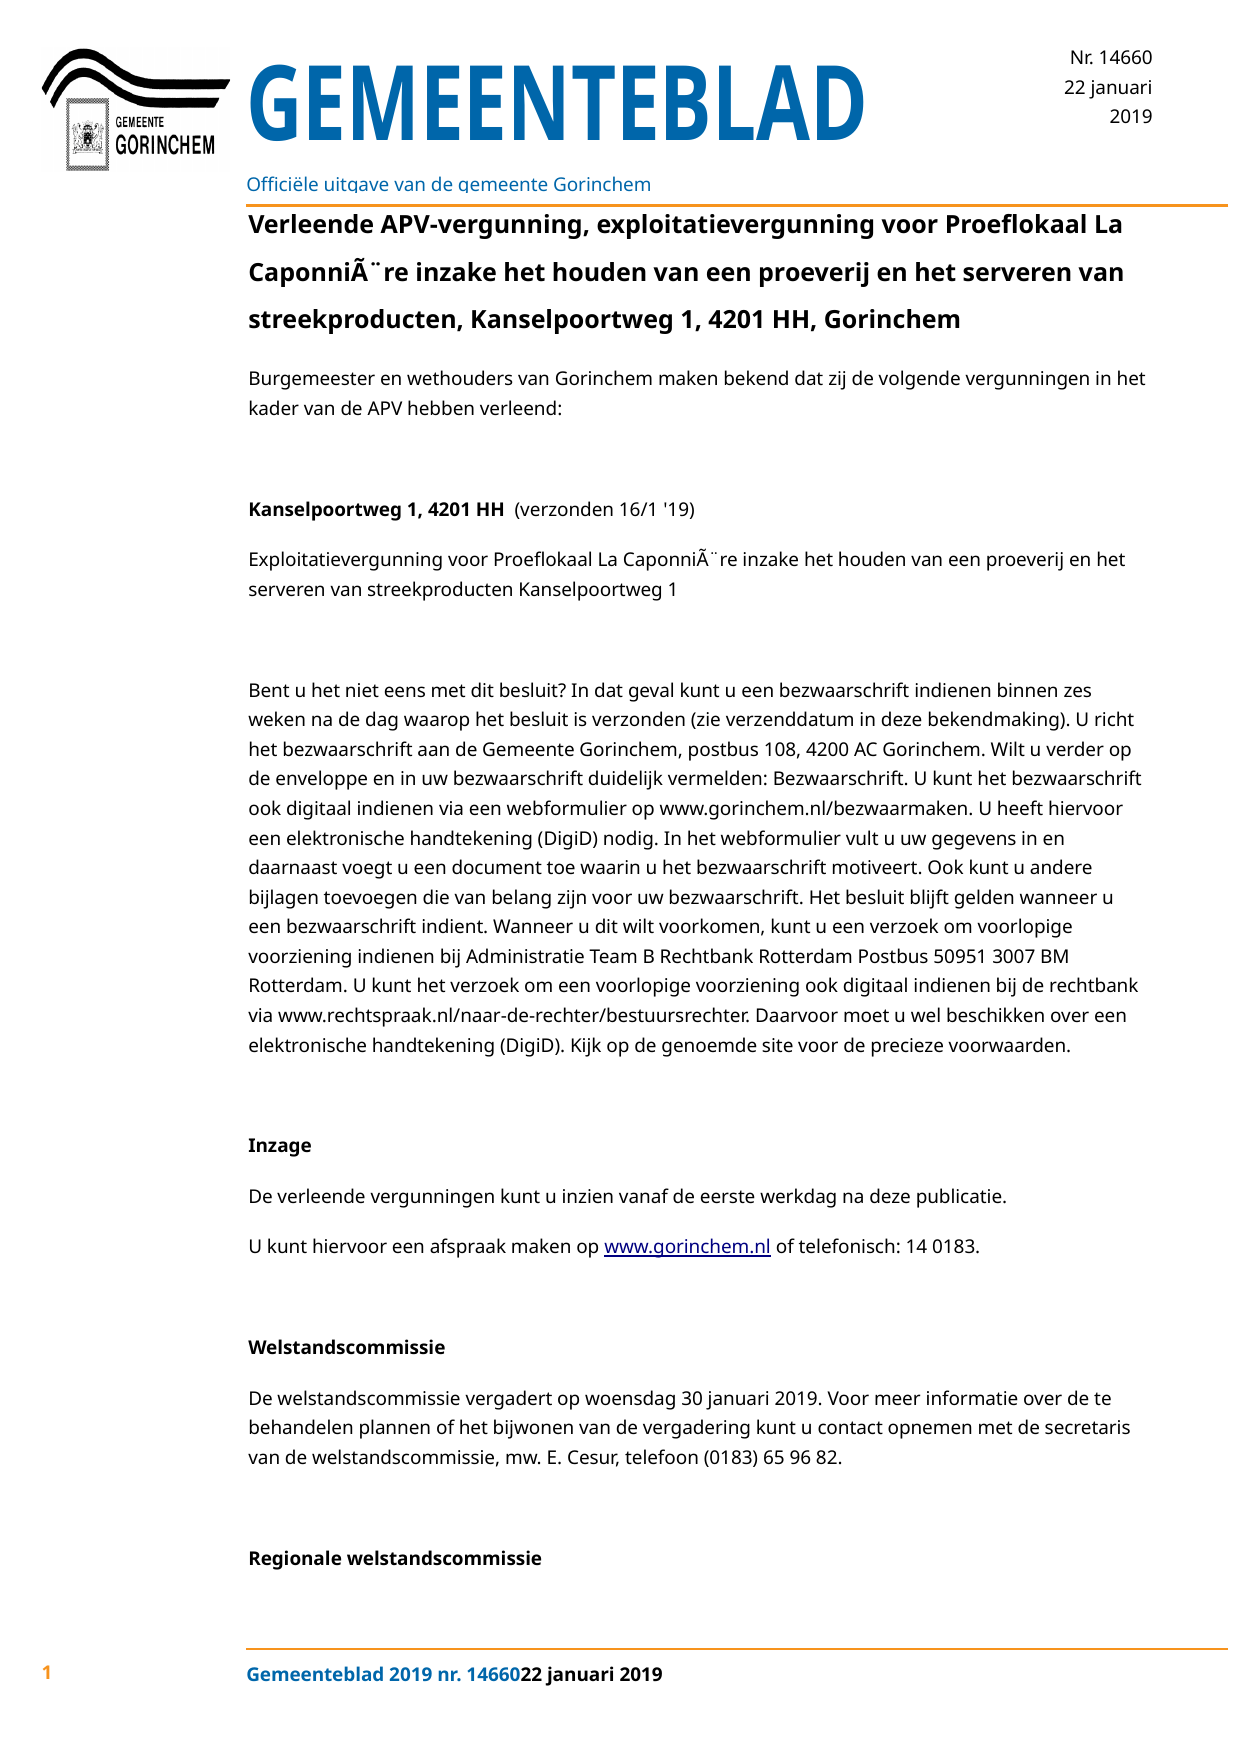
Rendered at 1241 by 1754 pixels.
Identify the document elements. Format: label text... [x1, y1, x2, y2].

text Welstandscommissie [248, 1334, 1152, 1360]
text Inzage [248, 1133, 1152, 1158]
text Exploitatievergunning voor Proeflokaal La CaponniÃ¨re inzake het houden van een proeverij en het serveren van streekproducten Kanselpoortweg 1 [248, 546, 1152, 602]
text U kunt hiervoor een afspraak maken op www.gorinchem.nl of telefonisch: 14 0183. [248, 1233, 1152, 1259]
text Kanselpoortweg 1, 4201 HH (verzonden 16/1 '19) [248, 496, 1152, 522]
text Burgemeester en wethouders van Gorinchem maken bekend dat zij de volgende vergunningen in het kader van de APV hebben verleend: [248, 366, 1152, 421]
text Bent u het niet eens met dit besluit? In dat geval kunt u een bezwaarschrift indienen binnen zes weken na de dag waarop het besluit is verzonden (zie verzenddatum in deze bekendmaking). U richt het bezwaarschrift aan de Gemeente Gorinchem, postbus 108, 4200 AC Gorinchem. Wilt u verder op de enveloppe en in uw bezwaarschrift duidelijk vermelden: Bezwaarschrift. U kunt het bezwaarschrift ook digitaal indienen via een webformulier op www.gorinchem.nl/bezwaarmaken. U heeft hiervoor een elektronische handtekening (DigiD) nodig. In het webformulier vult u uw gegevens in en daarnaast voegt u een document toe waarin u het bezwaarschrift motiveert. Ook kunt u andere bijlagen toevoegen die van belang zijn voor uw bezwaarschrift. Het besluit blijft gelden wanneer u een bezwaarschrift indient. Wanneer u dit wilt voorkomen, kunt u een verzoek om voorlopige voorziening indienen bij Administratie Team B Rechtbank Rotterdam Postbus 50951 3007 BM Rotterdam. U kunt het verzoek om een voorlopige voorziening ook digitaal indienen bij de rechtbank via www.rechtspraak.nl/naar-de-rechter/bestuursrechter. Daarvoor moet u wel beschikken over een elektronische handtekening (DigiD). Kijk op de genoemde site voor de precieze voorwaarden. [248, 677, 1152, 1057]
picture [41, 47, 231, 172]
text Regionale welstandscommissie [248, 1545, 1152, 1570]
text Verleende APV-vergunning, exploitatievergunning voor Proeflokaal La CaponniÃ¨re inzake het houden van een proeverij en het serveren van streekproducten, Kanselpoortweg 1, 4201 HH, Gorinchem [248, 207, 1152, 336]
text De verleende vergunningen kunt u inzien vanaf de eerste werkdag na deze publicatie. [248, 1183, 1152, 1209]
text De welstandscommissie vergadert op woensdag 30 januari 2019. Voor meer informatie over de te behandelen plannen of het bijwonen van de vergadering kunt u contact opnemen met de secretaris van de welstandscommissie, mw. E. Cesur, telefoon (0183) 65 96 82. [248, 1385, 1152, 1469]
